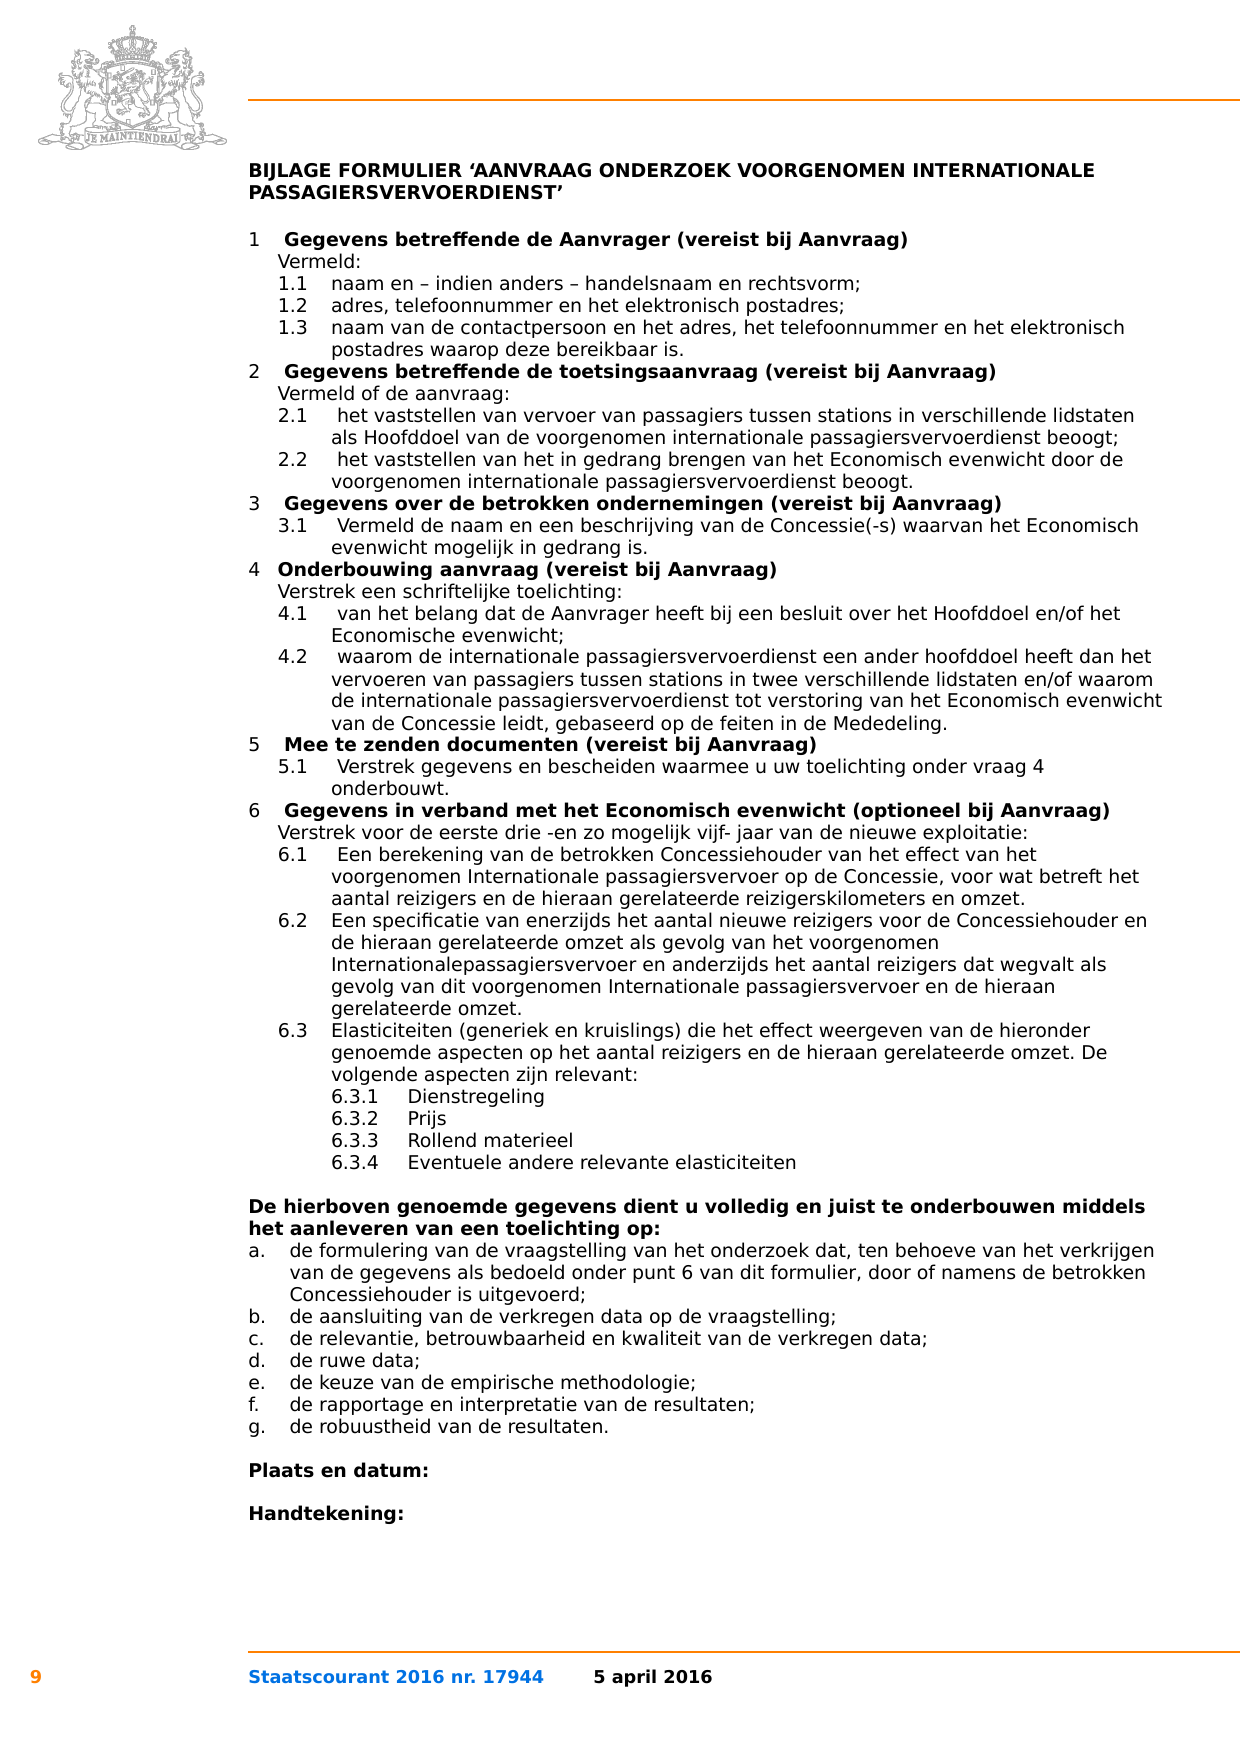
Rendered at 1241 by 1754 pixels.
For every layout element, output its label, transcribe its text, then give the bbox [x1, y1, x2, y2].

text 4 Onderbouwing aanvraag (vereist bij Aanvraag) [248, 558, 1163, 581]
text 6 Gegevens in verband met het Economisch evenwicht (optioneel bij Aanvraag) [248, 800, 1163, 822]
text 1.2 adres, telefoonnummer en het elektronisch postadres; [278, 295, 1163, 317]
text 5 Mee te zenden documenten (vereist bij Aanvraag) [248, 734, 1163, 756]
text 6.3.2 Prijs [331, 1108, 1163, 1130]
text g. de robuustheid van de resultaten. [248, 1416, 1163, 1438]
text 2.1 het vaststellen van vervoer van passagiers tussen stations in verschillende lidstaten als Hoofddoel van de voorgenomen internationale passagiersvervoerdienst beoogt; [278, 405, 1163, 449]
text 2.2 het vaststellen van het in gedrang brengen van het Economisch evenwicht door de voorgenomen internationale passagiersvervoerdienst beoogt. [278, 449, 1163, 493]
text 6.2 Een specificatie van enerzijds het aantal nieuwe reizigers voor de Concessiehouder en de hieraan gerelateerde omzet als gevolg van het voorgenomen Internationalepassagiersvervoer en anderzijds het aantal reizigers dat wegvalt als gevolg van dit voorgenomen Internationale passagiersvervoer en de hieraan gerelateerde omzet. [278, 910, 1163, 1020]
text 3 Gegevens over de betrokken ondernemingen (vereist bij Aanvraag) [248, 493, 1163, 514]
text Verstrek voor de eerste drie -en zo mogelijk vijf- jaar van de nieuwe exploitatie: [277, 822, 1163, 844]
text e. de keuze van de empirische methodologie; [248, 1372, 1163, 1394]
text 2 Gegevens betreffende de toetsingsaanvraag (vereist bij Aanvraag) [248, 361, 1163, 383]
text d. de ruwe data; [248, 1350, 1163, 1372]
text c. de relevantie, betrouwbaarheid en kwaliteit van de verkregen data; [248, 1328, 1163, 1350]
text Handtekening: [248, 1503, 1163, 1525]
text 1.1 naam en – indien anders – handelsnaam en rechtsvorm; [278, 273, 1163, 295]
text 6.3.1 Dienstregeling [331, 1086, 1163, 1108]
text 6.3.4 Eventuele andere relevante elasticiteiten [331, 1152, 1163, 1174]
text Vermeld: [277, 251, 1163, 273]
text 4.2 waarom de internationale passagiersvervoerdienst een ander hoofddoel heeft dan het vervoeren van passagiers tussen stations in twee verschillende lidstaten en/of waarom de internationale passagiersvervoerdienst tot verstoring van het Economisch evenwicht van de Concessie leidt, gebaseerd op de feiten in de Mededeling. [278, 646, 1163, 734]
text 6.3.3 Rollend materieel [331, 1130, 1163, 1152]
text b. de aansluiting van de verkregen data op de vraagstelling; [248, 1306, 1163, 1328]
text 4.1 van het belang dat de Aanvrager heeft bij een besluit over het Hoofddoel en/of het Economische evenwicht; [278, 602, 1163, 646]
text f. de rapportage en interpretatie van de resultaten; [248, 1394, 1163, 1416]
text 6.1 Een berekening van de betrokken Concessiehouder van het effect van het voorgenomen Internationale passagiersvervoer op de Concessie, voor wat betreft het aantal reizigers en de hieraan gerelateerde reizigerskilometers en omzet. [278, 844, 1163, 910]
picture [38, 25, 227, 150]
text De hierboven genoemde gegevens dient u volledig en juist te onderbouwen middels het aanleveren van een toelichting op: [248, 1196, 1163, 1240]
text Vermeld of de aanvraag: [277, 383, 1163, 405]
text 1 Gegevens betreffende de Aanvrager (vereist bij Aanvraag) [248, 229, 1163, 251]
text a. de formulering van de vraagstelling van het onderzoek dat, ten behoeve van het verkrijgen van de gegevens als bedoeld onder punt 6 van dit formulier, door of namens de betrokken Concessiehouder is uitgevoerd; [248, 1240, 1163, 1306]
text Plaats en datum: [248, 1459, 1163, 1481]
text 5.1 Verstrek gegevens en bescheiden waarmee u uw toelichting onder vraag 4 onderbouwt. [278, 756, 1163, 800]
text 3.1 Vermeld de naam en een beschrijving van de Concessie(-s) waarvan het Economisch evenwicht mogelijk in gedrang is. [278, 514, 1163, 558]
text Verstrek een schriftelijke toelichting: [277, 581, 1163, 602]
subtitle BIJLAGE FORMULIER ‘AANVRAAG ONDERZOEK VOORGENOMEN INTERNATIONALE PASSAGIERSVERVOERDIENST’ [248, 160, 1163, 204]
text 6.3 Elasticiteiten (generiek en kruislings) die het effect weergeven van de hieronder genoemde aspecten op het aantal reizigers en de hieraan gerelateerde omzet. De volgende aspecten zijn relevant: [278, 1020, 1163, 1086]
text 1.3 naam van de contactpersoon en het adres, het telefoonnummer en het elektronisch postadres waarop deze bereikbaar is. [278, 317, 1163, 361]
